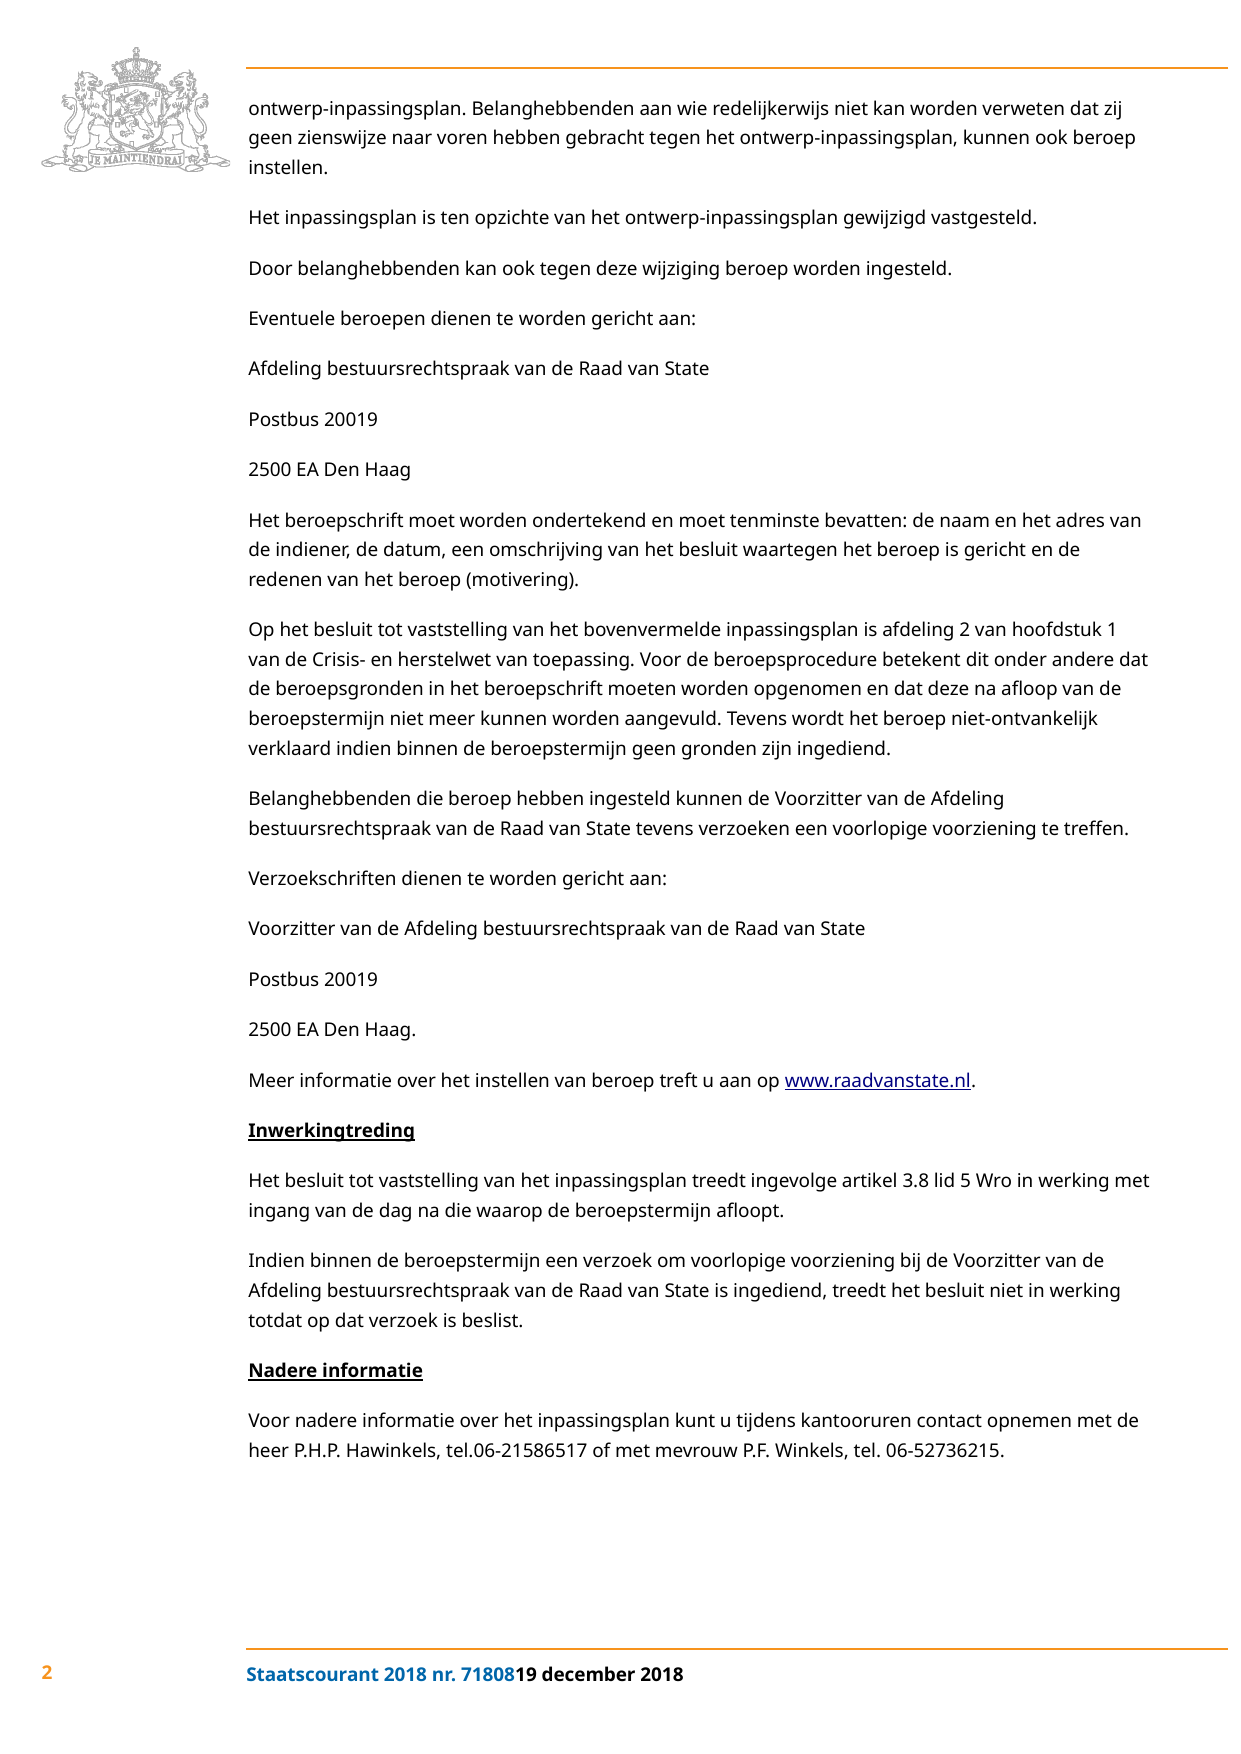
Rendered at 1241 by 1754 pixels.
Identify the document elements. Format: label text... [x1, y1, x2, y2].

text Nadere informatie [248, 1357, 1152, 1383]
text Indien binnen de beroepstermijn een verzoek om voorlopige voorziening bij de Voorzitter van de Afdeling bestuursrechtspraak van de Raad van State is ingediend, treedt het besluit niet in werking totdat op dat verzoek is beslist. [248, 1248, 1152, 1333]
text 2500 EA Den Haag [248, 456, 1152, 482]
text Postbus 20019 [248, 966, 1152, 992]
picture [41, 47, 231, 172]
text Het besluit tot vaststelling van het inpassingsplan treedt ingevolge artikel 3.8 lid 5 Wro in werking met ingang van de dag na die waarop de beroepstermijn afloopt. [248, 1168, 1152, 1223]
text Eventuele beroepen dienen te worden gericht aan: [248, 305, 1152, 331]
text Het beroepschrift moet worden ondertekend en moet tenminste bevatten: de naam en het adres van de indiener, de datum, een omschrijving van het besluit waartegen het beroep is gericht en de redenen van het beroep (motivering). [248, 507, 1152, 592]
text Afdeling bestuursrechtspraak van de Raad van State [248, 356, 1152, 381]
text Belanghebbenden die beroep hebben ingesteld kunnen de Voorzitter van de Afdeling bestuursrechtspraak van de Raad van State tevens verzoeken een voorlopige voorziening te treffen. [248, 785, 1152, 841]
text Voorzitter van de Afdeling bestuursrechtspraak van de Raad van State [248, 916, 1152, 941]
text Inwerkingtreding [248, 1117, 1152, 1143]
text Verzoekschriften dienen te worden gericht aan: [248, 865, 1152, 891]
text Postbus 20019 [248, 406, 1152, 432]
text Voor nadere informatie over het inpassingsplan kunt u tijdens kantooruren contact opnemen met de heer P.H.P. Hawinkels, tel.06-21586517 of met mevrouw P.F. Winkels, tel. 06-52736215. [248, 1408, 1152, 1463]
text Op het besluit tot vaststelling van het bovenvermelde inpassingsplan is afdeling 2 van hoofdstuk 1 van de Crisis- en herstelwet van toepassing. Voor de beroepsprocedure betekent dit onder andere dat de beroepsgronden in het beroepschrift moeten worden opgenomen en dat deze na afloop van de beroepstermijn niet meer kunnen worden aangevuld. Tevens wordt het beroep niet-ontvankelijk verklaard indien binnen de beroepstermijn geen gronden zijn ingediend. [248, 616, 1152, 761]
text ontwerp-inpassingsplan. Belanghebbenden aan wie redelijkerwijs niet kan worden verweten dat zij geen zienswijze naar voren hebben gebracht tegen het ontwerp-inpassingsplan, kunnen ook beroep instellen. [248, 95, 1152, 180]
text Meer informatie over het instellen van beroep treft u aan op www.raadvanstate.nl. [248, 1067, 1152, 1093]
text 2500 EA Den Haag. [248, 1016, 1152, 1042]
text Het inpassingsplan is ten opzichte van het ontwerp-inpassingsplan gewijzigd vastgesteld. [248, 204, 1152, 230]
text Door belanghebbenden kan ook tegen deze wijziging beroep worden ingesteld. [248, 255, 1152, 281]
